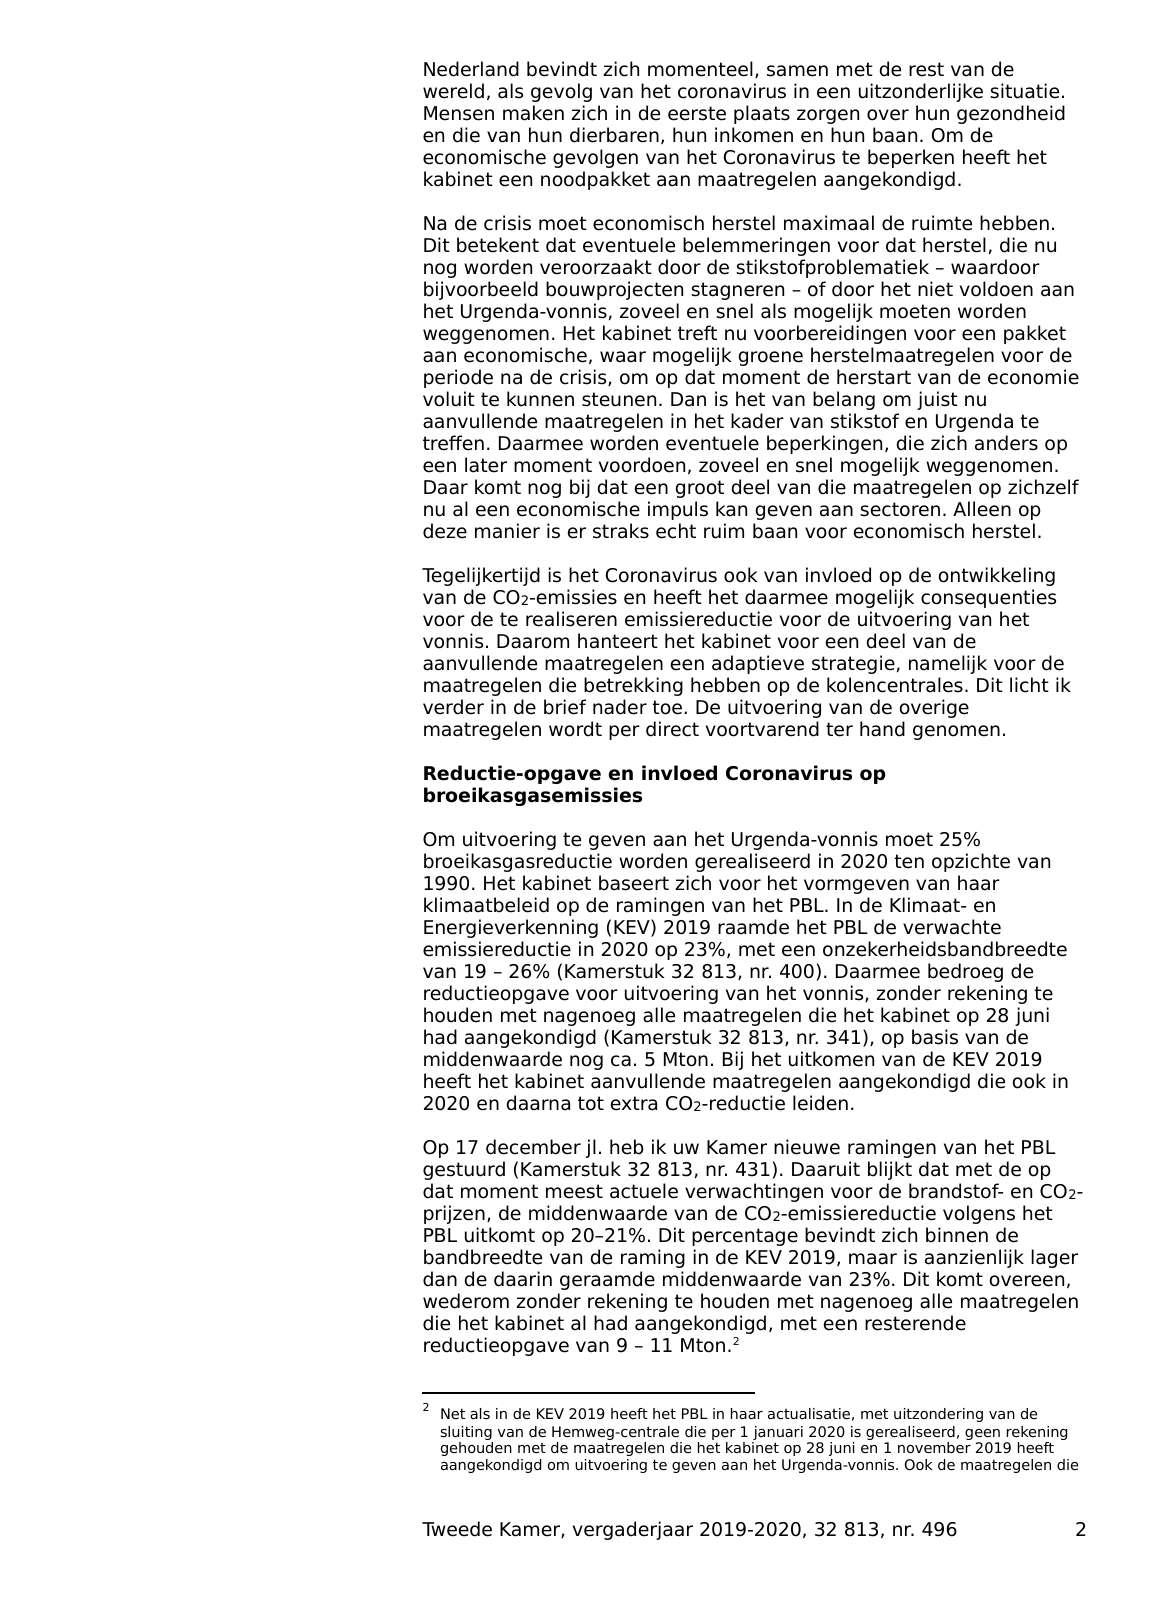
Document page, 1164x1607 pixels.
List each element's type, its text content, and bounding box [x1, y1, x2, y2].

text Om uitvoering te geven aan het Urgenda-vonnis moet 25% broeikasgasreductie worden gerealiseerd in 2020 ten opzichte van 1990. Het kabinet baseert zich voor het vormgeven van haar klimaatbeleid op de ramingen van het PBL. In de Klimaat- en Energieverkenning (KEV) 2019 raamde het PBL de verwachte emissiereductie in 2020 op 23%, met een onzekerheidsbandbreedte van 19 – 26% (Kamerstuk 32 813, nr. 400). Daarmee bedroeg de reductieopgave voor uitvoering van het vonnis, zonder rekening te houden met nagenoeg alle maatregelen die het kabinet op 28 juni had aangekondigd (Kamerstuk 32 813, nr. 341), op basis van de middenwaarde nog ca. 5 Mton. Bij het uitkomen van de KEV 2019 heeft het kabinet aanvullende maatregelen aangekondigd die ook in 2020 en daarna tot extra CO2-reductie leiden. [422, 829, 1087, 1115]
text Op 17 december jl. heb ik uw Kamer nieuwe ramingen van het PBL gestuurd (Kamerstuk 32 813, nr. 431). Daaruit blijkt dat met de op dat moment meest actuele verwachtingen voor de brandstof- en CO2-prijzen, de middenwaarde van de CO2-emissiereductie volgens het PBL uitkomt op 20–21%. Dit percentage bevindt zich binnen de bandbreedte van de raming in de KEV 2019, maar is aanzienlijk lager dan de daarin geraamde middenwaarde van 23%. Dit komt overeen, wederom zonder rekening te houden met nagenoeg alle maatregelen die het kabinet al had aangekondigd, met een resterende reductieopgave van 9 – 11 Mton. [422, 1137, 1087, 1357]
text Net als in de KEV 2019 heeft het PBL in haar actualisatie, met uitzondering van de sluiting van de Hemweg-centrale die per 1 januari 2020 is gerealiseerd, geen rekening gehouden met de maatregelen die het kabinet op 28 juni en 1 november 2019 heeft aangekondigd om uitvoering te geven aan het Urgenda-vonnis. Ook de maatregelen die [422, 1402, 1087, 1474]
text Na de crisis moet economisch herstel maximaal de ruimte hebben. Dit betekent dat eventuele belemmeringen voor dat herstel, die nu nog worden veroorzaakt door de stikstofproblematiek – waardoor bijvoorbeeld bouwprojecten stagneren – of door het niet voldoen aan het Urgenda-vonnis, zoveel en snel als mogelijk moeten worden weggenomen. Het kabinet treft nu voorbereidingen voor een pakket aan economische, waar mogelijk groene herstelmaatregelen voor de periode na de crisis, om op dat moment de herstart van de economie voluit te kunnen steunen. Dan is het van belang om juist nu aanvullende maatregelen in het kader van stikstof en Urgenda te treffen. Daarmee worden eventuele beperkingen, die zich anders op een later moment voordoen, zoveel en snel mogelijk weggenomen. Daar komt nog bij dat een groot deel van die maatregelen op zichzelf nu al een economische impuls kan geven aan sectoren. Alleen op deze manier is er straks echt ruim baan voor economisch herstel. [422, 213, 1087, 543]
subtitle Reductie-opgave en invloed Coronavirus op broeikasgasemissies [422, 763, 1087, 807]
text Tegelijkertijd is het Coronavirus ook van invloed op de ontwikkeling van de CO2-emissies en heeft het daarmee mogelijk consequenties voor de te realiseren emissiereductie voor de uitvoering van het vonnis. Daarom hanteert het kabinet voor een deel van de aanvullende maatregelen een adaptieve strategie, namelijk voor de maatregelen die betrekking hebben op de kolencentrales. Dit licht ik verder in de brief nader toe. De uitvoering van de overige maatregelen wordt per direct voortvarend ter hand genomen. [422, 565, 1087, 741]
text Nederland bevindt zich momenteel, samen met de rest van de wereld, als gevolg van het coronavirus in een uitzonderlijke situatie. Mensen maken zich in de eerste plaats zorgen over hun gezondheid en die van hun dierbaren, hun inkomen en hun baan. Om de economische gevolgen van het Coronavirus te beperken heeft het kabinet een noodpakket aan maatregelen aangekondigd. [422, 59, 1087, 191]
